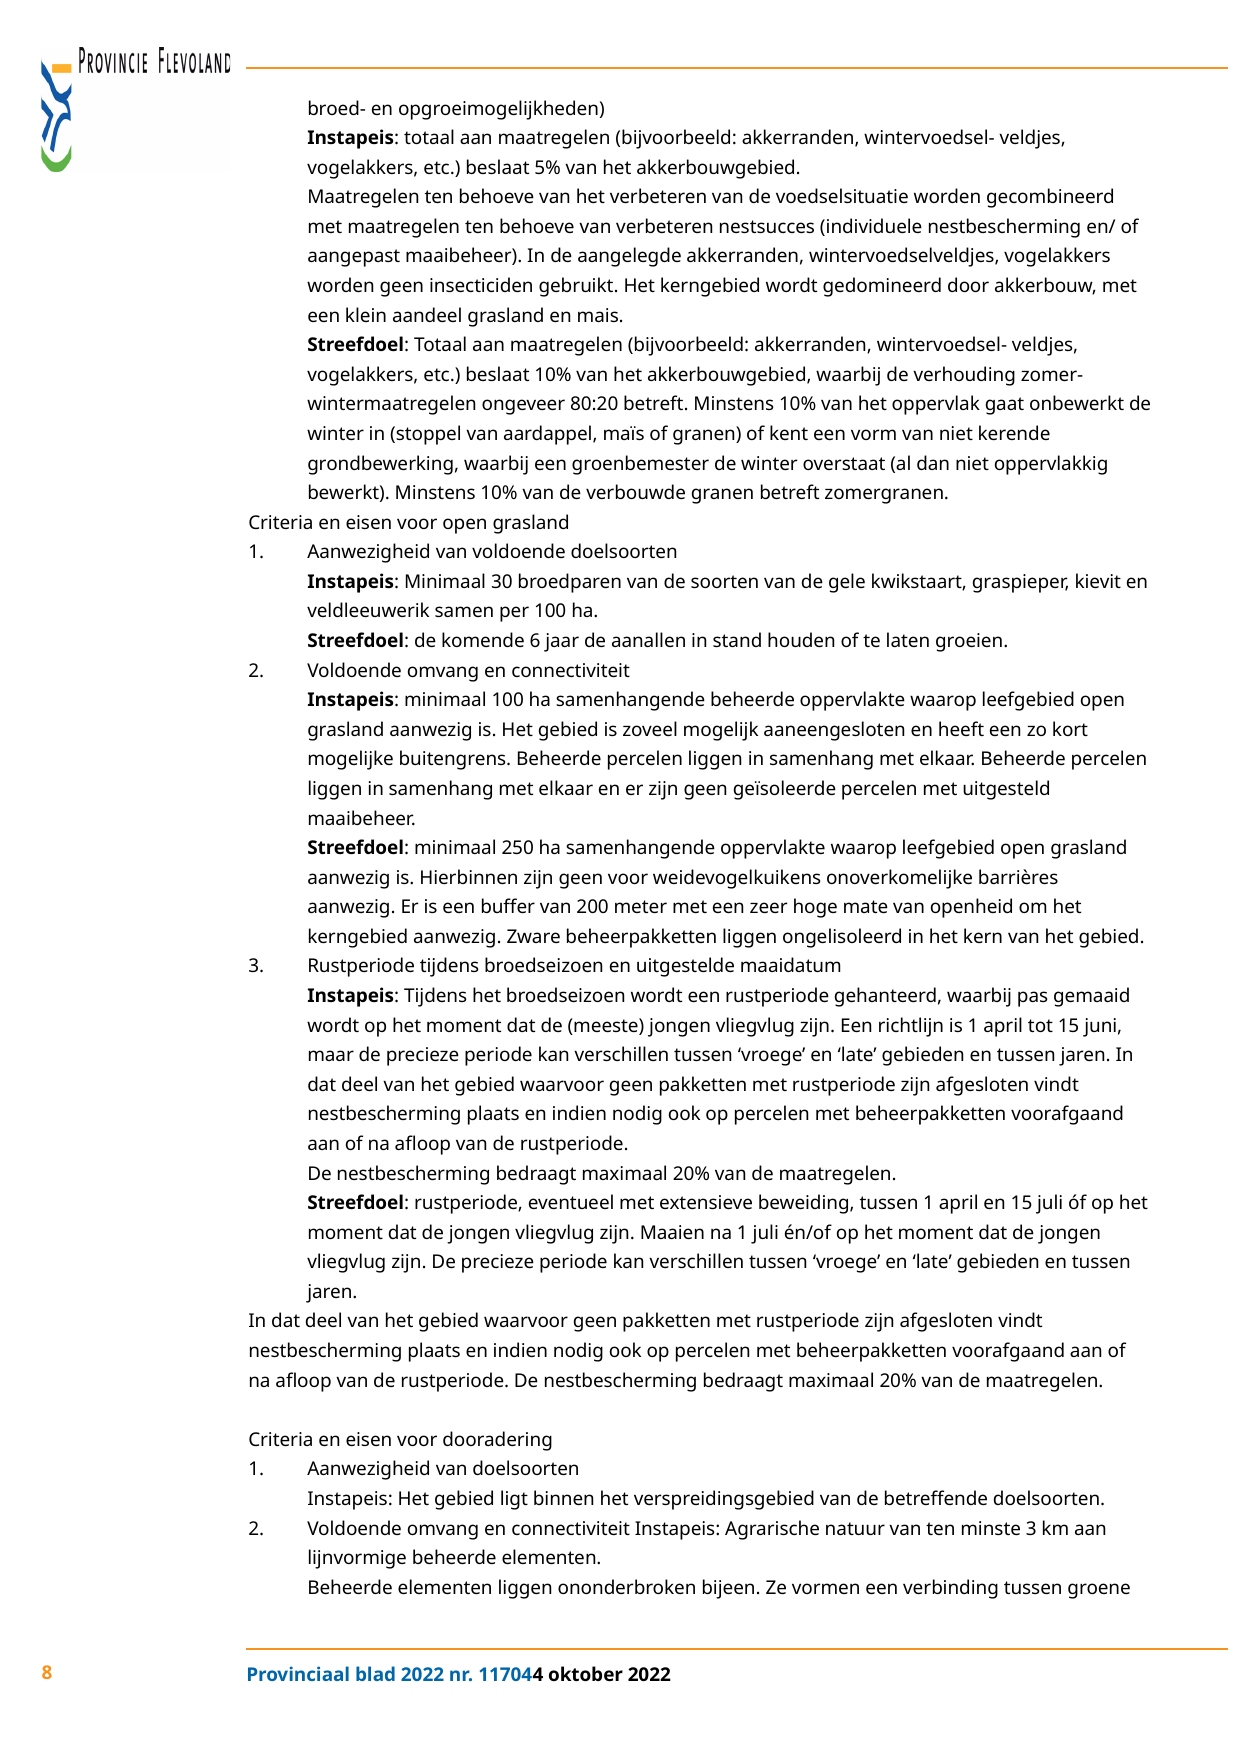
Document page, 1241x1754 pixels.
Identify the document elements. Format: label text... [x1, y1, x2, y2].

list Streefdoel: Totaal aan maatregelen (bijvoorbeeld: akkerranden, wintervoedsel- veldjes, vogelakkers, etc.) beslaat 10% van het akkerbouwgebied, waarbij de verhouding zomer-wintermaatregelen ongeveer 80:20 betreft. Minstens 10% van het oppervlak gaat onbewerkt de winter in (stoppel van aardappel, maïs of granen) of kent een vorm van niet kerende grondbewerking, waarbij een groenbemester de winter overstaat (al dan niet oppervlakkig bewerkt). Minstens 10% van de verbouwde granen betreft zomergranen. [248, 331, 1152, 505]
list Streefdoel: de komende 6 jaar de aanallen in stand houden of te laten groeien. [248, 627, 1152, 653]
list Instapeis: Minimaal 30 broedparen van de soorten van de gele kwikstaart, graspieper, kievit en veldleeuwerik samen per 100 ha. [248, 568, 1152, 623]
list Streefdoel: rustperiode, eventueel met extensieve beweiding, tussen 1 april en 15 juli óf op het moment dat de jongen vliegvlug zijn. Maaien na 1 juli én/of op het moment dat de jongen vliegvlug zijn. De precieze periode kan verschillen tussen ‘vroege’ en ‘late’ gebieden en tussen jaren. [248, 1189, 1152, 1304]
picture [41, 47, 231, 172]
list broed- en opgroeimogelijkheden) [248, 95, 1152, 121]
list Rustperiode tijdens broedseizoen en uitgestelde maaidatum [248, 953, 1152, 978]
list Aanwezigheid van doelsoorten [248, 1456, 1152, 1481]
text Criteria en eisen voor dooradering [248, 1426, 1152, 1452]
list Instapeis: totaal aan maatregelen (bijvoorbeeld: akkerranden, wintervoedsel- veldjes, vogelakkers, etc.) beslaat 5% van het akkerbouwgebied. [248, 124, 1152, 180]
list Instapeis: Tijdens het broedseizoen wordt een rustperiode gehanteerd, waarbij pas gemaaid wordt op het moment dat de (meeste) jongen vliegvlug zijn. Een richtlijn is 1 april tot 15 juni, maar de precieze periode kan verschillen tussen ‘vroege’ en ‘late’ gebieden en tussen jaren. In dat deel van het gebied waarvoor geen pakketten met rustperiode zijn afgesloten vindt nestbescherming plaats en indien nodig ook op percelen met beheerpakketten voorafgaand aan of na afloop van de rustperiode. [248, 982, 1152, 1156]
list Streefdoel: minimaal 250 ha samenhangende oppervlakte waarop leefgebied open grasland aanwezig is. Hierbinnen zijn geen voor weidevogelkuikens onoverkomelijke barrières aanwezig. Er is een buffer van 200 meter met een zeer hoge mate van openheid om het kerngebied aanwezig. Zware beheerpakketten liggen ongelisoleerd in het kern van het gebied. [248, 834, 1152, 949]
list Voldoende omvang en connectiviteit Instapeis: Agrarische natuur van ten minste 3 km aan lijnvormige beheerde elementen. [248, 1515, 1152, 1570]
text Criteria en eisen voor open grasland [248, 509, 1152, 535]
list Instapeis: minimaal 100 ha samenhangende beheerde oppervlakte waarop leefgebied open grasland aanwezig is. Het gebied is zoveel mogelijk aaneengesloten en heeft een zo kort mogelijke buitengrens. Beheerde percelen liggen in samenhang met elkaar. Beheerde percelen liggen in samenhang met elkaar en er zijn geen geïsoleerde percelen met uitgesteld maaibeheer. [248, 686, 1152, 831]
list Beheerde elementen liggen ononderbroken bijeen. Ze vormen een verbinding tussen groene [248, 1574, 1152, 1600]
list Instapeis: Het gebied ligt binnen het verspreidingsgebied van de betreffende doelsoorten. [248, 1485, 1152, 1511]
list Aanwezigheid van voldoende doelsoorten [248, 538, 1152, 564]
list Maatregelen ten behoeve van het verbeteren van de voedselsituatie worden gecombineerd met maatregelen ten behoeve van verbeteren nestsucces (individuele nestbescherming en/ of aangepast maaibeheer). In de aangelegde akkerranden, wintervoedselveldjes, vogelakkers worden geen insecticiden gebruikt. Het kerngebied wordt gedomineerd door akkerbouw, met een klein aandeel grasland en mais. [248, 183, 1152, 328]
list De nestbescherming bedraagt maximaal 20% van de maatregelen. [248, 1160, 1152, 1186]
list Voldoende omvang en connectiviteit [248, 657, 1152, 683]
text In dat deel van het gebied waarvoor geen pakketten met rustperiode zijn afgesloten vindt nestbescherming plaats en indien nodig ook op percelen met beheerpakketten voorafgaand aan of na afloop van de rustperiode. De nestbescherming bedraagt maximaal 20% van de maatregelen. [248, 1308, 1152, 1393]
